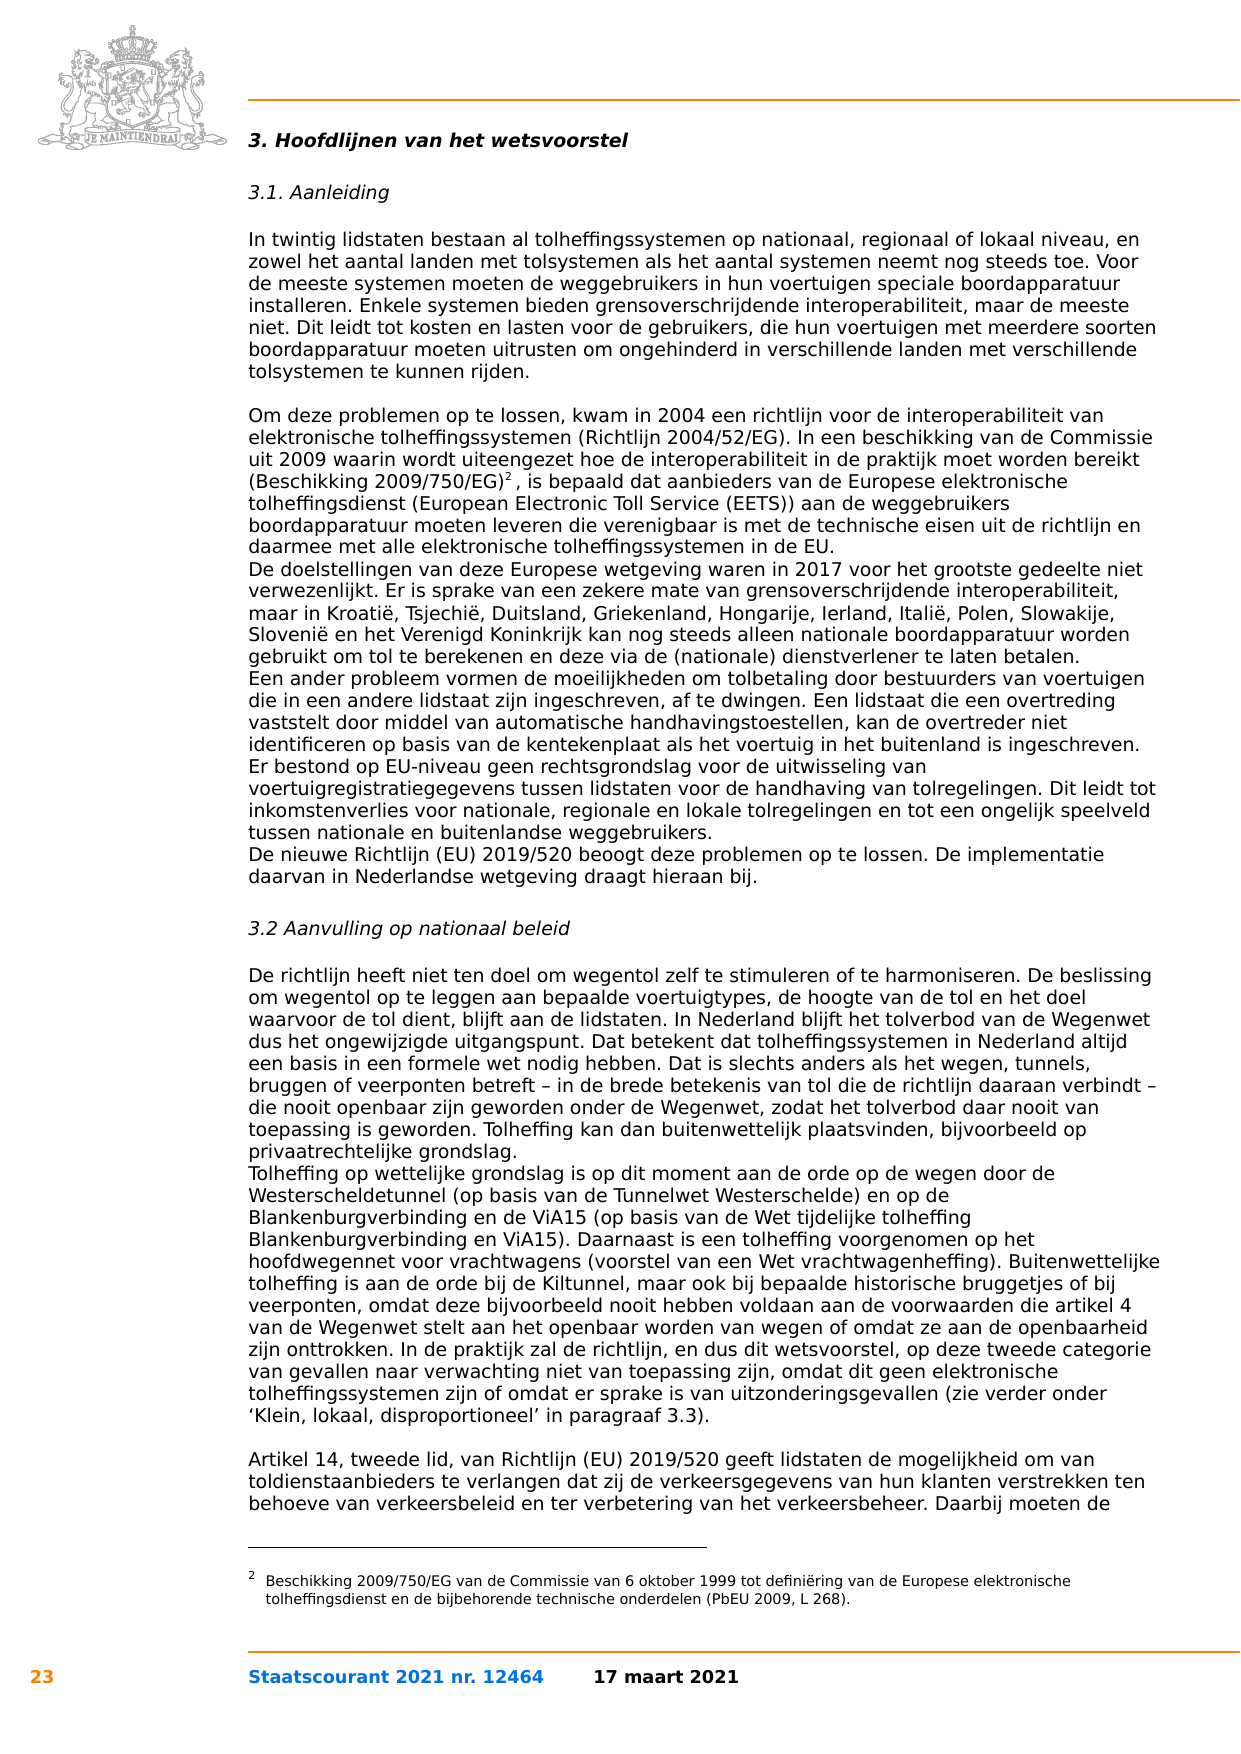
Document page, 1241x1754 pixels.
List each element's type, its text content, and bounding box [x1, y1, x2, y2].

text De richtlijn heeft niet ten doel om wegentol zelf te stimuleren of te harmoniseren. De beslissing om wegentol op te leggen aan bepaalde voertuigtypes, de hoogte van de tol en het doel waarvoor de tol dient, blijft aan de lidstaten. In Nederland blijft het tolverbod van de Wegenwet dus het ongewijzigde uitgangspunt. Dat betekent dat tolheffingssystemen in Nederland altijd een basis in een formele wet nodig hebben. Dat is slechts anders als het wegen, tunnels, bruggen of veerponten betreft – in de brede betekenis van tol die de richtlijn daaraan verbindt – die nooit openbaar zijn geworden onder de Wegenwet, zodat het tolverbod daar nooit van toepassing is geworden. Tolheffing kan dan buitenwettelijk plaatsvinden, bijvoorbeeld op privaatrechtelijke grondslag. [248, 965, 1163, 1163]
text Tolheffing op wettelijke grondslag is op dit moment aan de orde op de wegen door de Westerscheldetunnel (op basis van de Tunnelwet Westerschelde) en op de Blankenburgverbinding en de ViA15 (op basis van de Wet tijdelijke tolheffing Blankenburgverbinding en ViA15). Daarnaast is een tolheffing voorgenomen op het hoofdwegennet voor vrachtwagens (voorstel van een Wet vrachtwagenheffing). Buitenwettelijke tolheffing is aan de orde bij de Kiltunnel, maar ook bij bepaalde historische bruggetjes of bij veerponten, omdat deze bijvoorbeeld nooit hebben voldaan aan de voorwaarden die artikel 4 van de Wegenwet stelt aan het openbaar worden van wegen of omdat ze aan de openbaarheid zijn onttrokken. In de praktijk zal de richtlijn, en dus dit wetsvoorstel, op deze tweede categorie van gevallen naar verwachting niet van toepassing zijn, omdat dit geen elektronische tolheffingssystemen zijn of omdat er sprake is van uitzonderingsgevallen (zie verder onder ‘Klein, lokaal, disproportioneel’ in paragraaf 3.3). [248, 1163, 1163, 1427]
subtitle 3.1. Aanleiding [248, 182, 1163, 204]
text Artikel 14, tweede lid, van Richtlijn (EU) 2019/520 geeft lidstaten de mogelijkheid om van toldienstaanbieders te verlangen dat zij de verkeersgegevens van hun klanten verstrekken ten behoeve van verkeersbeleid en ter verbetering van het verkeersbeheer. Daarbij moeten de [248, 1448, 1163, 1514]
text Om deze problemen op te lossen, kwam in 2004 een richtlijn voor de interoperabiliteit van elektronische tolheffingssystemen (Richtlijn 2004/52/EG). In een beschikking van de Commissie uit 2009 waarin wordt uiteengezet hoe de interoperabiliteit in de praktijk moet worden bereikt (Beschikking 2009/750/EG), is bepaald dat aanbieders van de Europese elektronische tolheffingsdienst (European Electronic Toll Service (EETS)) aan de weggebruikers boordapparatuur moeten leveren die verenigbaar is met de technische eisen uit de richtlijn en daarmee met alle elektronische tolheffingssystemen in de EU. [248, 404, 1163, 558]
text In twintig lidstaten bestaan al tolheffingssystemen op nationaal, regionaal of lokaal niveau, en zowel het aantal landen met tolsystemen als het aantal systemen neemt nog steeds toe. Voor de meeste systemen moeten de weggebruikers in hun voertuigen speciale boordapparatuur installeren. Enkele systemen bieden grensoverschrijdende interoperabiliteit, maar de meeste niet. Dit leidt tot kosten en lasten voor de gebruikers, die hun voertuigen met meerdere soorten boordapparatuur moeten uitrusten om ongehinderd in verschillende landen met verschillende tolsystemen te kunnen rijden. [248, 229, 1163, 383]
text Beschikking 2009/750/EG van de Commissie van 6 oktober 1999 tot definiëring van de Europese elektronische tolheffingsdienst en de bijbehorende technische onderdelen (PbEU 2009, L 268). [248, 1569, 1163, 1608]
subtitle 3. Hoofdlijnen van het wetsvoorstel [248, 130, 1163, 152]
text Een ander probleem vormen de moeilijkheden om tolbetaling door bestuurders van voertuigen die in een andere lidstaat zijn ingeschreven, af te dwingen. Een lidstaat die een overtreding vaststelt door middel van automatische handhavingstoestellen, kan de overtreder niet identificeren op basis van de kentekenplaat als het voertuig in het buitenland is ingeschreven. Er bestond op EU-niveau geen rechtsgrondslag voor de uitwisseling van voertuigregistratiegegevens tussen lidstaten voor de handhaving van tolregelingen. Dit leidt tot inkomstenverlies voor nationale, regionale en lokale tolregelingen en tot een ongelijk speelveld tussen nationale en buitenlandse weggebruikers. [248, 668, 1163, 844]
picture [38, 25, 227, 150]
text De nieuwe Richtlijn (EU) 2019/520 beoogt deze problemen op te lossen. De implementatie daarvan in Nederlandse wetgeving draagt hieraan bij. [248, 844, 1163, 888]
subtitle 3.2 Aanvulling op nationaal beleid [248, 918, 1163, 940]
text De doelstellingen van deze Europese wetgeving waren in 2017 voor het grootste gedeelte niet verwezenlijkt. Er is sprake van een zekere mate van grensoverschrijdende interoperabiliteit, maar in Kroatië, Tsjechië, Duitsland, Griekenland, Hongarije, Ierland, Italië, Polen, Slowakije, Slovenië en het Verenigd Koninkrijk kan nog steeds alleen nationale boordapparatuur worden gebruikt om tol te berekenen en deze via de (nationale) dienstverlener te laten betalen. [248, 558, 1163, 668]
